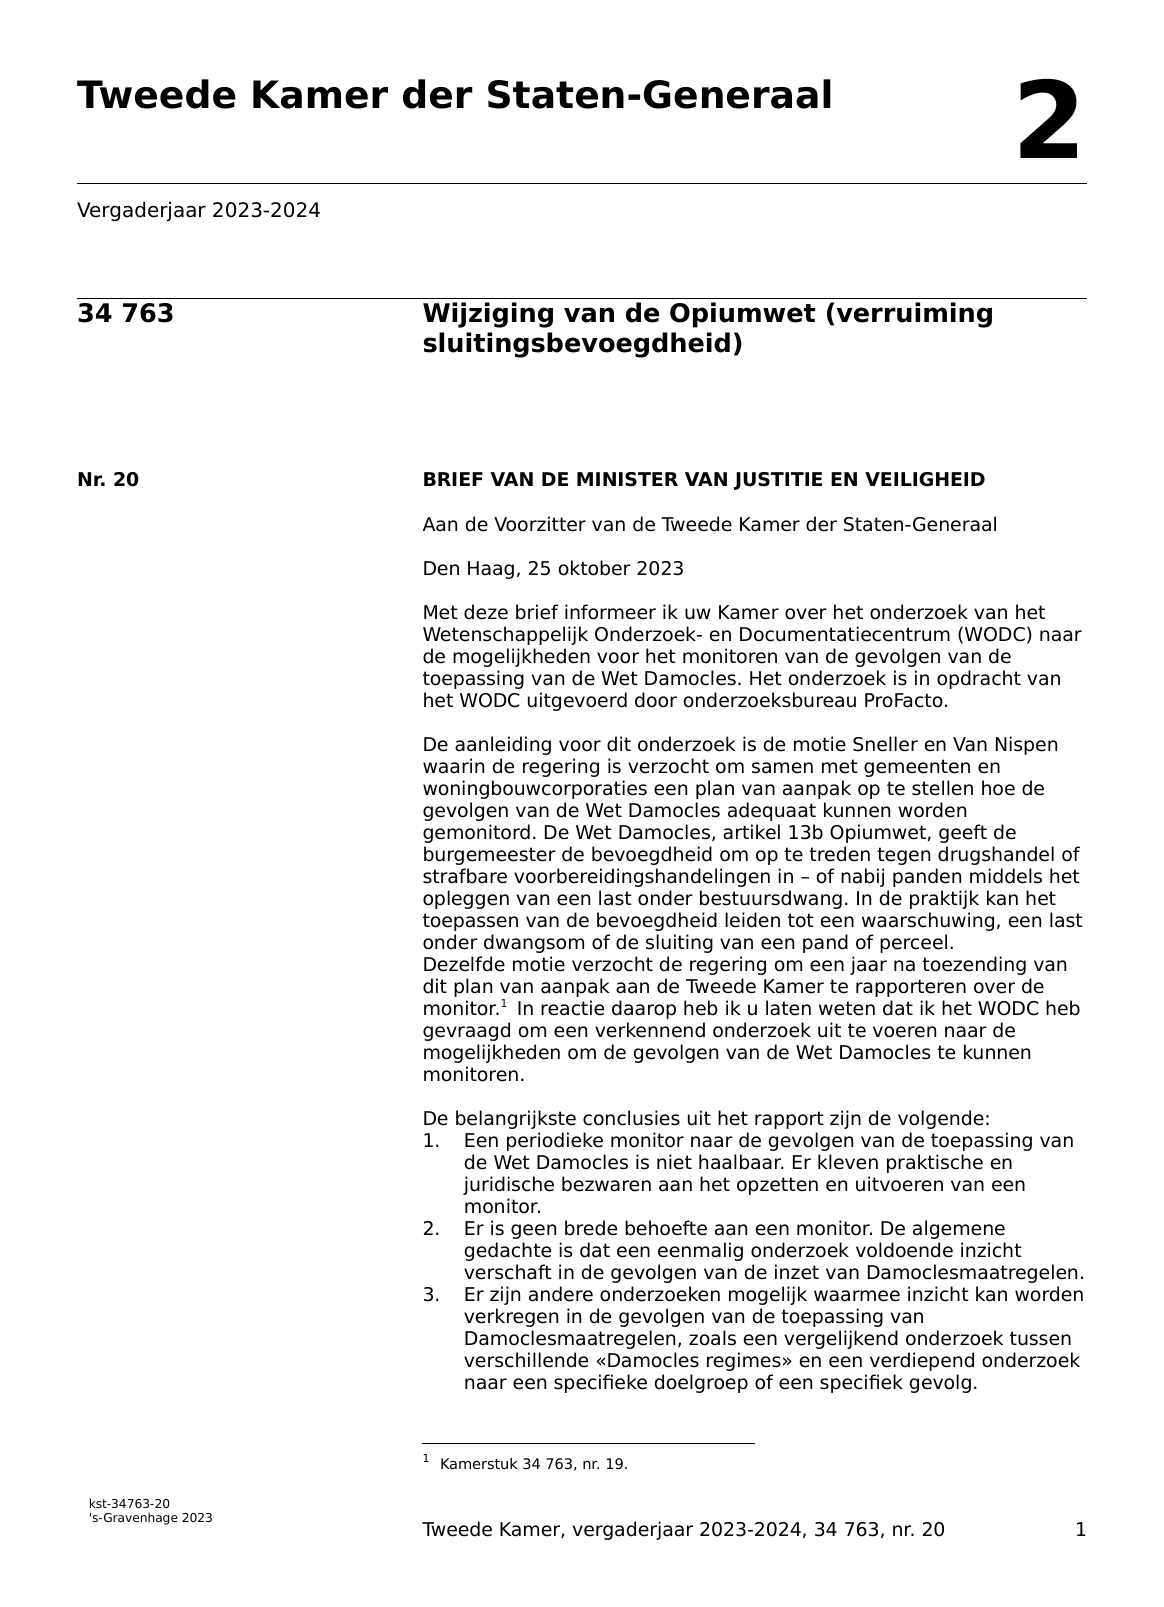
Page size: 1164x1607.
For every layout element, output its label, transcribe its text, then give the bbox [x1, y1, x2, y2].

subtitle 34 763 Wijziging van de Opiumwet (verruiming sluitingsbevoegdheid) [77, 299, 1087, 358]
table_cell Vergaderjaar 2023-2024 [77, 184, 1087, 298]
text 3. Er zijn andere onderzoeken mogelijk waarmee inzicht kan worden verkregen in de gevolgen van de toepassing van Damoclesmaatregelen, zoals een vergelijkend onderzoek tussen verschillende «Damocles regimes» en een verdiepend onderzoek naar een specifieke doelgroep of een specifiek gevolg. [422, 1284, 1087, 1393]
text 2. Er is geen brede behoefte aan een monitor. De algemene gedachte is dat een eenmalig onderzoek voldoende inzicht verschaft in de gevolgen van de inzet van Damoclesmaatregelen. [422, 1218, 1087, 1284]
text Kamerstuk 34 763, nr. 19. [422, 1452, 1087, 1474]
subtitle Nr. 20 BRIEF VAN DE MINISTER VAN JUSTITIE EN VEILIGHEID [77, 469, 1087, 491]
text 1. Een periodieke monitor naar de gevolgen van de toepassing van de Wet Damocles is niet haalbaar. Er kleven praktische en juridische bezwaren aan het opzetten en uitvoeren van een monitor. [422, 1130, 1087, 1218]
table_header 2 [886, 59, 1087, 183]
text De aanleiding voor dit onderzoek is de motie Sneller en Van Nispen waarin de regering is verzocht om samen met gemeenten en woningbouwcorporaties een plan van aanpak op te stellen hoe de gevolgen van de Wet Damocles adequaat kunnen worden gemonitord. De Wet Damocles, artikel 13b Opiumwet, geeft de burgemeester de bevoegdheid om op te treden tegen drugshandel of strafbare voorbereidingshandelingen in – of nabij panden middels het opleggen van een last onder bestuursdwang. In de praktijk kan het toepassen van de bevoegdheid leiden tot een waarschuwing, een last onder dwangsom of de sluiting van een pand of perceel. [422, 734, 1087, 954]
text De belangrijkste conclusies uit het rapport zijn de volgende: [422, 1108, 1087, 1130]
table_header Tweede Kamer der Staten-Generaal [77, 59, 886, 183]
text Met deze brief informeer ik uw Kamer over het onderzoek van het Wetenschappelijk Onderzoek- en Documentatiecentrum (WODC) naar de mogelijkheden voor het monitoren van de gevolgen van de toepassing van de Wet Damocles. Het onderzoek is in opdracht van het WODC uitgevoerd door onderzoeksbureau ProFacto. [422, 602, 1087, 712]
text Den Haag, 25 oktober 2023 [422, 558, 1087, 580]
text Aan de Voorzitter van de Tweede Kamer der Staten-Generaal [422, 513, 1087, 536]
text kst-34763-20 [88, 1497, 323, 1511]
text Dezelfde motie verzocht de regering om een jaar na toezending van dit plan van aanpak aan de Tweede Kamer te rapporteren over de monitor. In reactie daarop heb ik u laten weten dat ik het WODC heb gevraagd om een verkennend onderzoek uit te voeren naar de mogelijkheden om de gevolgen van de Wet Damocles te kunnen monitoren. [422, 954, 1087, 1086]
text 's-Gravenhage 2023 [88, 1511, 323, 1525]
